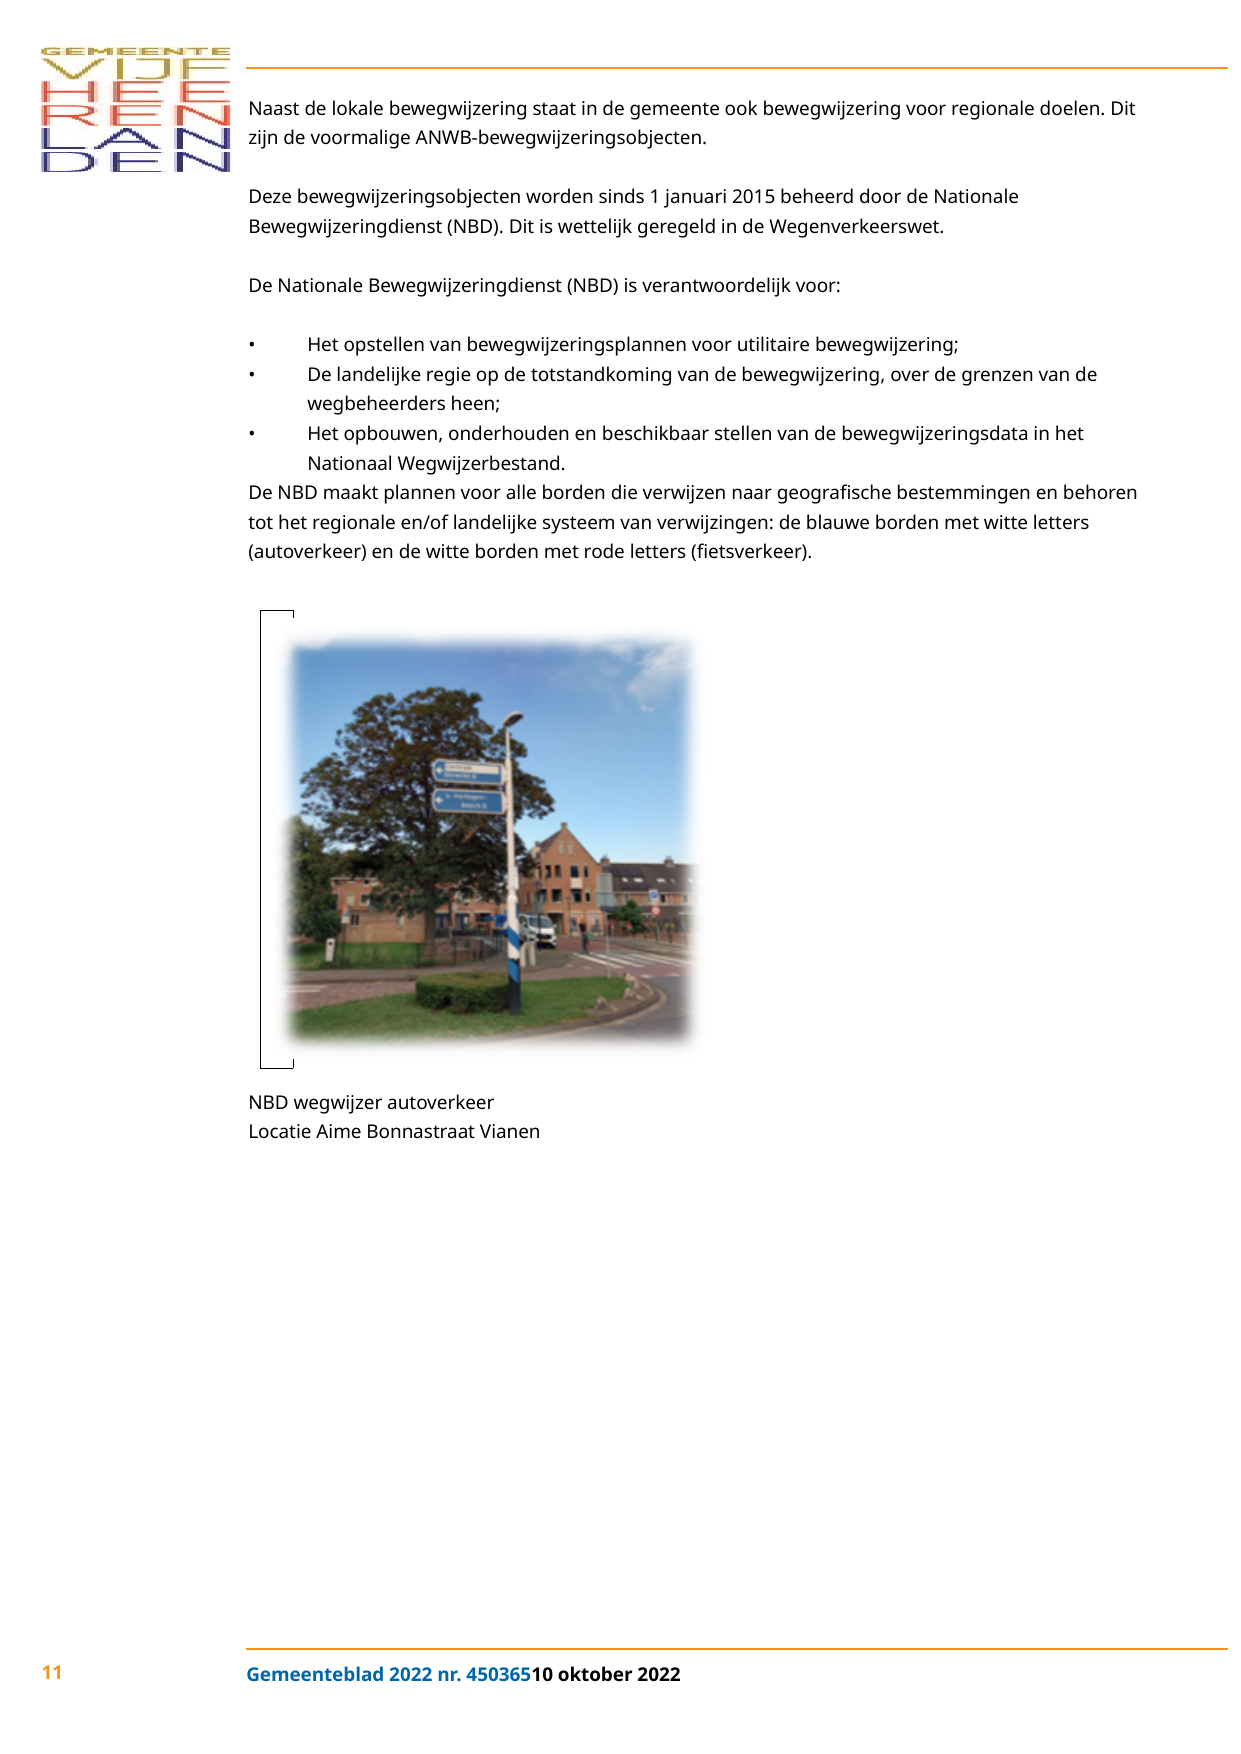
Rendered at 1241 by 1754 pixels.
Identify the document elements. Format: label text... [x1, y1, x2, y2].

list Het opstellen van bewegwijzeringsplannen voor utilitaire bewegwijzering; [248, 331, 1152, 357]
text Locatie Aime Bonnastraat Vianen [248, 1118, 1152, 1144]
text Naast de lokale bewegwijzering staat in de gemeente ook bewegwijzering voor regionale doelen. Dit zijn de voormalige ANWB-bewegwijzeringsobjecten. [248, 95, 1152, 150]
picture [41, 47, 231, 172]
text Deze bewegwijzeringsobjecten worden sinds 1 januari 2015 beheerd door de Nationale Bewegwijzeringdienst (NBD). Dit is wettelijk geregeld in de Wegenverkeerswet. [248, 183, 1152, 239]
list Het opbouwen, onderhouden en beschikbaar stellen van de bewegwijzeringsdata in het Nationaal Wegwijzerbestand. [248, 420, 1152, 476]
text De NBD maakt plannen voor alle borden die verwijzen naar geografische bestemmingen en behoren tot het regionale en/of landelijke systeem van verwijzingen: de blauwe borden met witte letters (autoverkeer) en de witte borden met rode letters (fietsverkeer). [248, 479, 1152, 564]
list De landelijke regie op de totstandkoming van de bewegwijzering, over de grenzen van de wegbeheerders heen; [248, 361, 1152, 416]
text De Nationale Bewegwijzeringdienst (NBD) is verantwoordelijk voor: [248, 272, 1152, 298]
picture [268, 618, 712, 1059]
text NBD wegwijzer autoverkeer [248, 1089, 1152, 1114]
